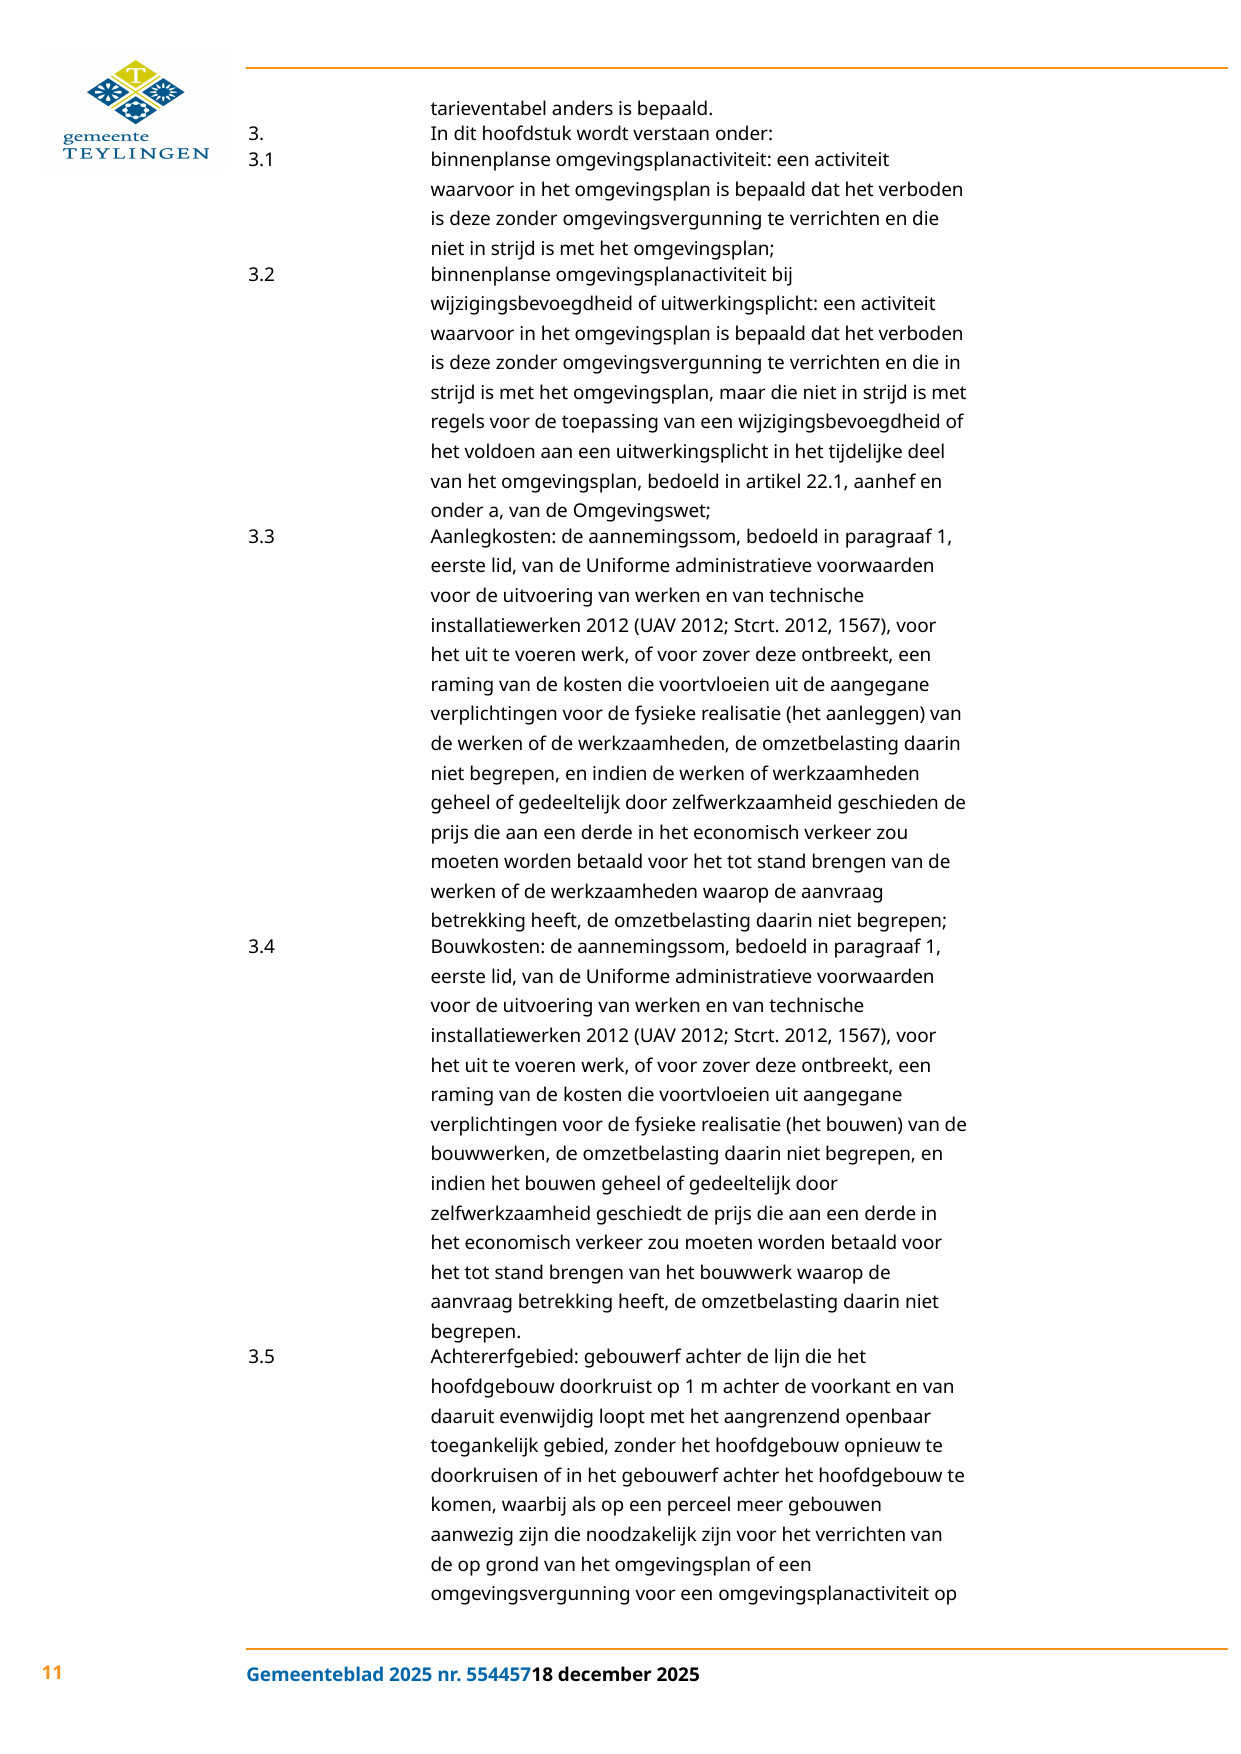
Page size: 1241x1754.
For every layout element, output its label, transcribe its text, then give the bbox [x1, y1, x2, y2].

table_cell In dit hoofdstuk wordt verstaan onder: [430, 121, 969, 146]
table_cell 3.3 [248, 523, 430, 933]
table_cell 3.4 [248, 934, 430, 1344]
table_cell 3.5 [248, 1344, 430, 1606]
picture [41, 47, 231, 172]
table_cell [248, 95, 430, 121]
table_cell binnenplanse omgevingsplanactiviteit bij wijzigingsbevoegdheid of uitwerkingsplicht: een activiteit waarvoor in het omgevingsplan is bepaald dat het verboden is deze zonder omgevingsvergunning te verrichten en die in strijd is met het omgevingsplan, maar die niet in strijd is met regels voor de toepassing van een wijzigingsbevoegdheid of het voldoen aan een uitwerkingsplicht in het tijdelijke deel van het omgevingsplan, bedoeld in artikel 22.1, aanhef en onder a, van de Omgevingswet; [430, 261, 969, 523]
table_cell 3. [248, 121, 430, 146]
table_cell [969, 523, 1152, 933]
table_cell [969, 95, 1152, 121]
table_cell [969, 1344, 1152, 1606]
table_cell [969, 146, 1152, 261]
table_cell Aanlegkosten: de aannemingssom, bedoeld in paragraaf 1, eerste lid, van de Uniforme administratieve voorwaarden voor de uitvoering van werken en van technische installatiewerken 2012 (UAV 2012; Stcrt. 2012, 1567), voor het uit te voeren werk, of voor zover deze ontbreekt, een raming van de kosten die voortvloeien uit de aangegane verplichtingen voor de fysieke realisatie (het aanleggen) van de werken of de werkzaamheden, de omzetbelasting daarin niet begrepen, en indien de werken of werkzaamheden geheel of gedeeltelijk door zelfwerkzaamheid geschieden de prijs die aan een derde in het economisch verkeer zou moeten worden betaald voor het tot stand brengen van de werken of de werkzaamheden waarop de aanvraag betrekking heeft, de omzetbelasting daarin niet begrepen; [430, 523, 969, 933]
table_cell 3.1 [248, 146, 430, 261]
table_cell Bouwkosten: de aannemingssom, bedoeld in paragraaf 1, eerste lid, van de Uniforme administratieve voorwaarden voor de uitvoering van werken en van technische installatiewerken 2012 (UAV 2012; Stcrt. 2012, 1567), voor het uit te voeren werk, of voor zover deze ontbreekt, een raming van de kosten die voortvloeien uit aangegane verplichtingen voor de fysieke realisatie (het bouwen) van de bouwwerken, de omzetbelasting daarin niet begrepen, en indien het bouwen geheel of gedeeltelijk door zelfwerkzaamheid geschiedt de prijs die aan een derde in het economisch verkeer zou moeten worden betaald voor het tot stand brengen van het bouwwerk waarop de aanvraag betrekking heeft, de omzetbelasting daarin niet begrepen. [430, 934, 969, 1344]
table_cell Achtererfgebied: gebouwerf achter de lijn die het hoofdgebouw doorkruist op 1 m achter de voorkant en van daaruit evenwijdig loopt met het aangrenzend openbaar toegankelijk gebied, zonder het hoofdgebouw opnieuw te doorkruisen of in het gebouwerf achter het hoofdgebouw te komen, waarbij als op een perceel meer gebouwen aanwezig zijn die noodzakelijk zijn voor het verrichten van de op grond van het omgevingsplan of een omgevingsvergunning voor een omgevingsplanactiviteit op [430, 1344, 969, 1606]
table_cell [969, 261, 1152, 523]
table_cell [969, 121, 1152, 146]
table_cell binnenplanse omgevingsplanactiviteit: een activiteit waarvoor in het omgevingsplan is bepaald dat het verboden is deze zonder omgevingsvergunning te verrichten en die niet in strijd is met het omgevingsplan; [430, 146, 969, 261]
table_cell 3.2 [248, 261, 430, 523]
table_cell [969, 934, 1152, 1344]
table_cell tarieventabel anders is bepaald. [430, 95, 969, 121]
